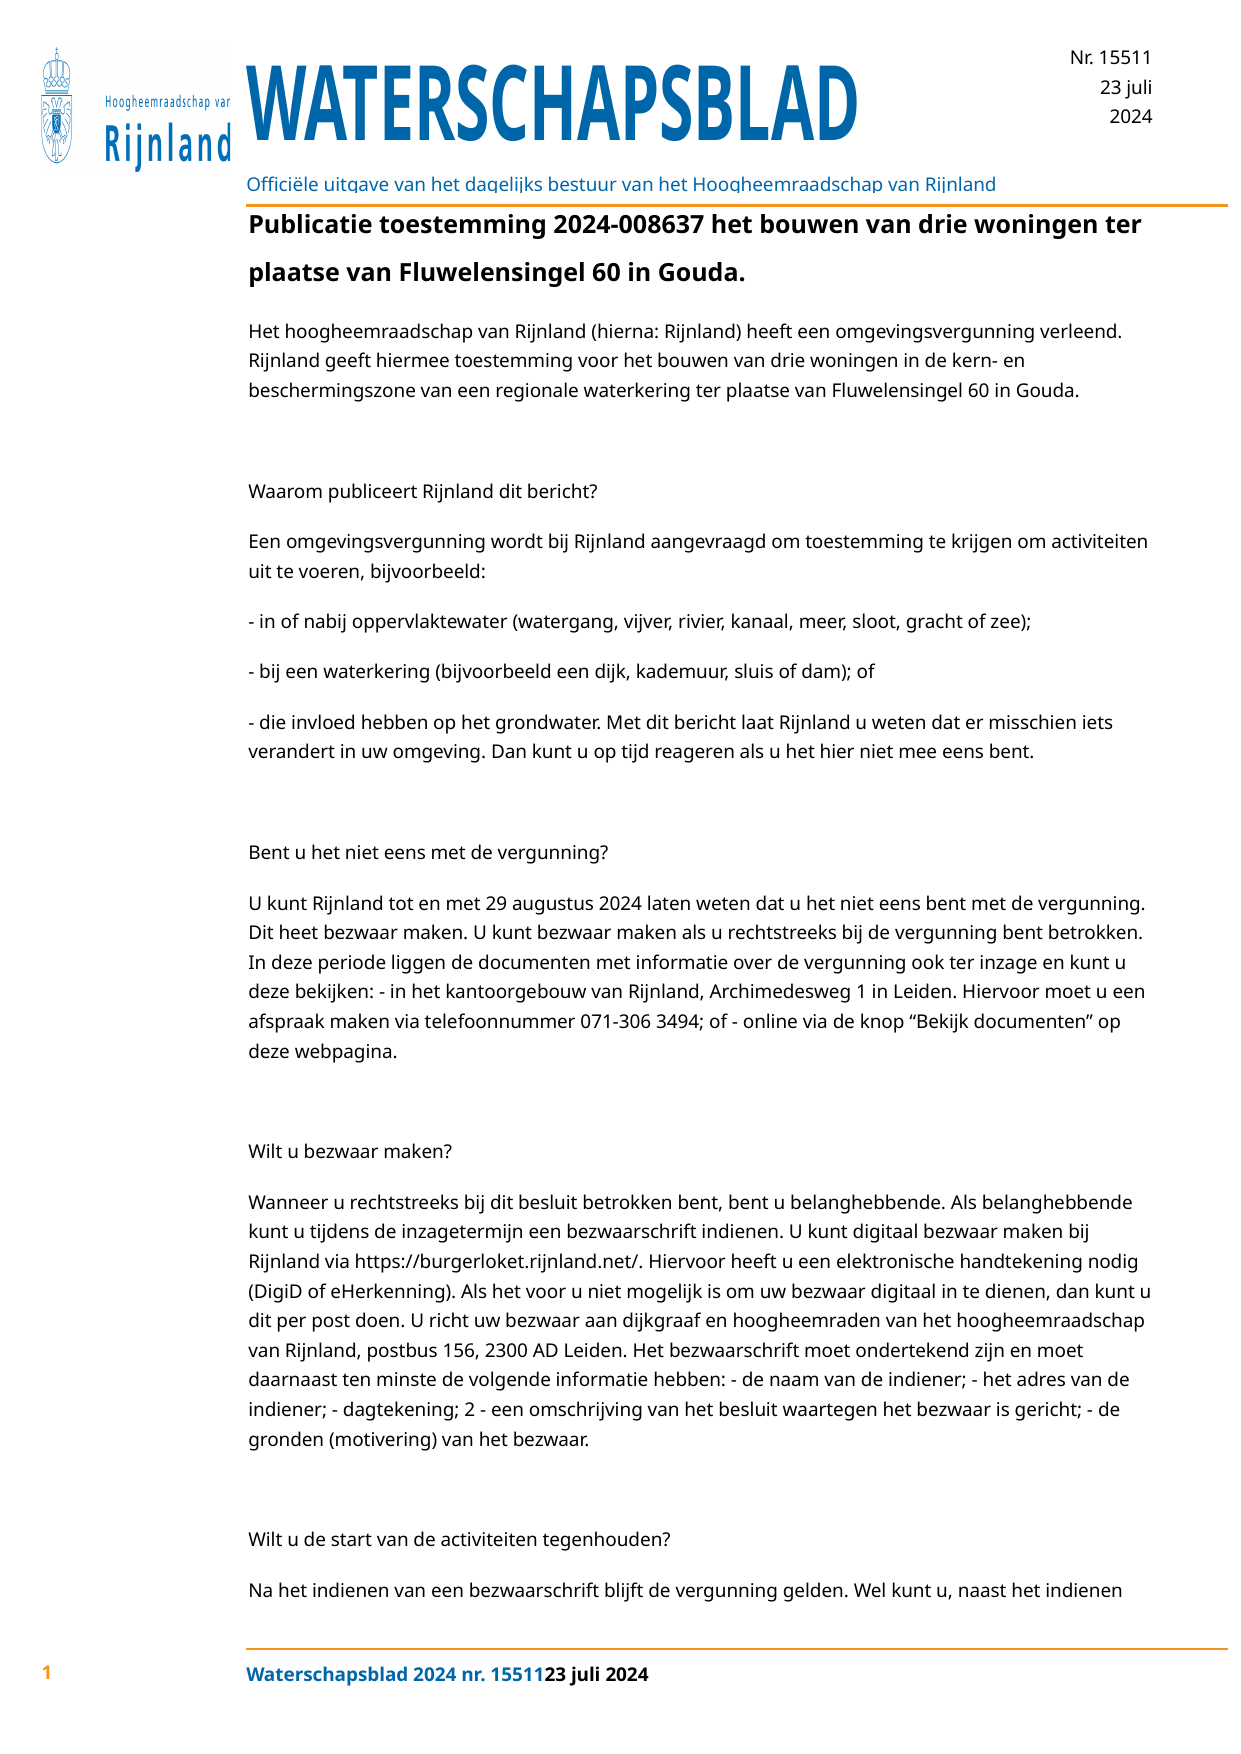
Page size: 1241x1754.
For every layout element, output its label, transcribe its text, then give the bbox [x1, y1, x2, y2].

text Wanneer u rechtstreeks bij dit besluit betrokken bent, bent u belanghebbende. Als belanghebbende kunt u tijdens de inzagetermijn een bezwaarschrift indienen. U kunt digitaal bezwaar maken bij Rijnland via https://burgerloket.rijnland.net/. Hiervoor heeft u een elektronische handtekening nodig (DigiD of eHerkenning). Als het voor u niet mogelijk is om uw bezwaar digitaal in te dienen, dan kunt u dit per post doen. U richt uw bezwaar aan dijkgraaf en hoogheemraden van het hoogheemraadschap van Rijnland, postbus 156, 2300 AD Leiden. Het bezwaarschrift moet ondertekend zijn en moet daarnaast ten minste de volgende informatie hebben: - de naam van de indiener; - het adres van de indiener; - dagtekening; 2 - een omschrijving van het besluit waartegen het bezwaar is gericht; - de gronden (motivering) van het bezwaar. [248, 1189, 1152, 1452]
text U kunt Rijnland tot en met 29 augustus 2024 laten weten dat u het niet eens bent met de vergunning. Dit heet bezwaar maken. U kunt bezwaar maken als u rechtstreeks bij de vergunning bent betrokken. In deze periode liggen de documenten met informatie over de vergunning ook ter inzage en kunt u deze bekijken: - in het kantoorgebouw van Rijnland, Archimedesweg 1 in Leiden. Hiervoor moet u een afspraak maken via telefoonnummer 071-306 3494; of - online via de knop “Bekijk documenten” op deze webpagina. [248, 890, 1152, 1064]
text Wilt u de start van de activiteiten tegenhouden? [248, 1527, 1152, 1552]
text - die invloed hebben op het grondwater. Met dit bericht laat Rijnland u weten dat er misschien iets verandert in uw omgeving. Dan kunt u op tijd reageren als u het hier niet mee eens bent. [248, 709, 1152, 764]
text Na het indienen van een bezwaarschrift blijft de vergunning gelden. Wel kunt u, naast het indienen [248, 1577, 1152, 1603]
text Publicatie toestemming 2024-008637 het bouwen van drie woningen ter plaatse van Fluwelensingel 60 in Gouda. [248, 207, 1152, 288]
text - bij een waterkering (bijvoorbeeld een dijk, kademuur, sluis of dam); of [248, 659, 1152, 684]
text Het hoogheemraadschap van Rijnland (hierna: Rijnland) heeft een omgevingsvergunning verleend. Rijnland geeft hiermee toestemming voor het bouwen van drie woningen in de kern- en beschermingszone van een regionale waterkering ter plaatse van Fluwelensingel 60 in Gouda. [248, 318, 1152, 403]
text Bent u het niet eens met de vergunning? [248, 839, 1152, 865]
text Waarom publiceert Rijnland dit bericht? [248, 478, 1152, 504]
text Wilt u bezwaar maken? [248, 1139, 1152, 1164]
picture [41, 47, 231, 172]
text - in of nabij oppervlaktewater (watergang, vijver, rivier, kanaal, meer, sloot, gracht of zee); [248, 608, 1152, 634]
text Een omgevingsvergunning wordt bij Rijnland aangevraagd om toestemming te krijgen om activiteiten uit te voeren, bijvoorbeeld: [248, 528, 1152, 584]
